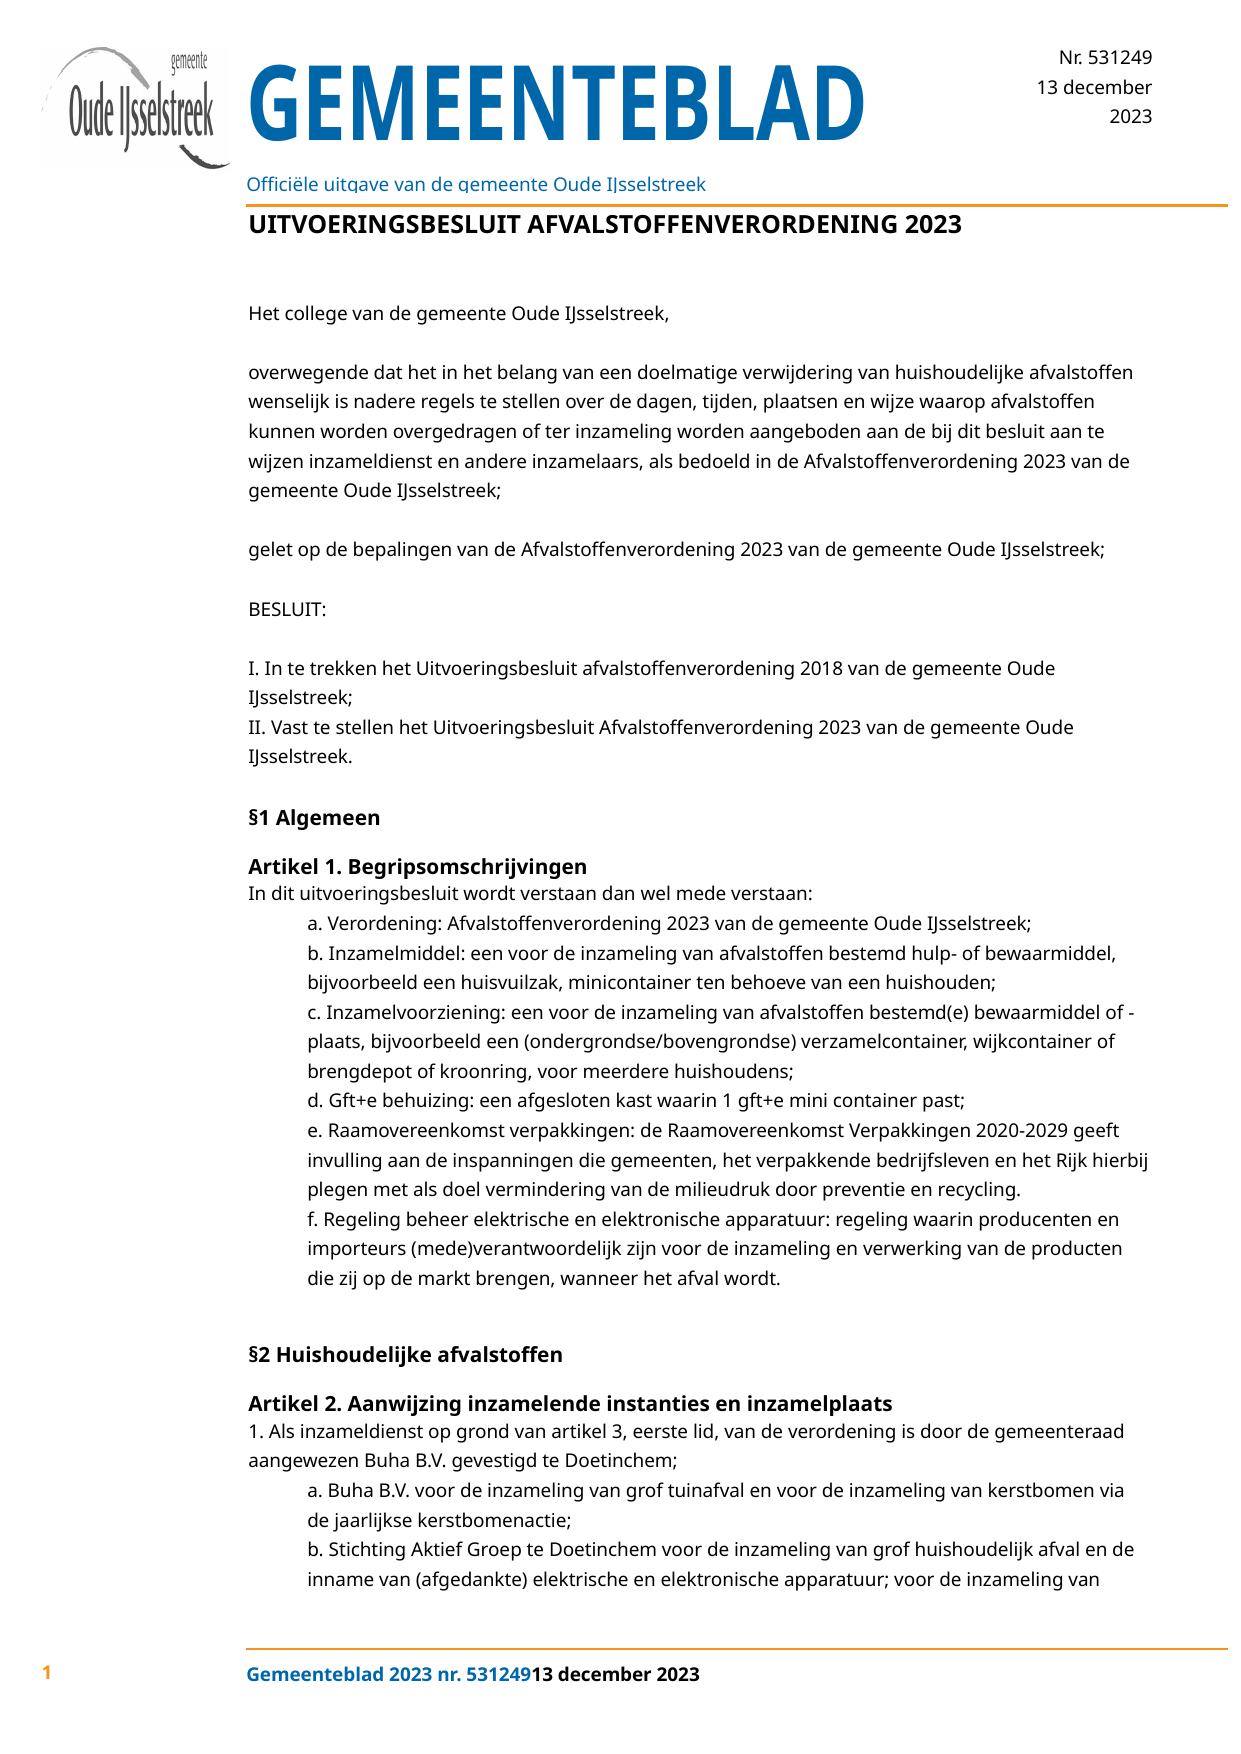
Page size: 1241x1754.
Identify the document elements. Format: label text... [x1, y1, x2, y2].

text Het college van de gemeente Oude IJsselstreek, [248, 300, 1152, 326]
text II. Vast te stellen het Uitvoeringsbesluit Afvalstoffenverordening 2023 van de gemeente Oude IJsselstreek. [248, 714, 1152, 769]
list a. Buha B.V. voor de inzameling van grof tuinafval en voor de inzameling van kerstbomen via de jaarlijkse kerstbomenactie; [248, 1477, 1152, 1532]
list f. Regeling beheer elektrische en elektronische apparatuur: regeling waarin producenten en importeurs (mede)verantwoordelijk zijn voor de inzameling en verwerking van de producten die zij op de markt brengen, wanneer het afval wordt. [248, 1206, 1152, 1291]
text Artikel 2. Aanwijzing inzamelende instanties en inzamelplaats [248, 1389, 1152, 1418]
text 1. Als inzameldienst op grond van artikel 3, eerste lid, van de verordening is door de gemeenteraad aangewezen Buha B.V. gevestigd te Doetinchem; [248, 1418, 1152, 1473]
text Artikel 1. Begripsomschrijvingen [248, 852, 1152, 881]
text gelet op de bepalingen van de Afvalstoffenverordening 2023 van de gemeente Oude IJsselstreek; [248, 537, 1152, 562]
list c. Inzamelvoorziening: een voor de inzameling van afvalstoffen bestemd(e) bewaarmiddel of -plaats, bijvoorbeeld een (ondergrondse/bovengrondse) verzamelcontainer, wijkcontainer of brengdepot of kroonring, voor meerdere huishoudens; [248, 999, 1152, 1084]
text overwegende dat het in het belang van een doelmatige verwijdering van huishoudelijke afvalstoffen wenselijk is nadere regels te stellen over de dagen, tijden, plaatsen en wijze waarop afvalstoffen kunnen worden overgedragen of ter inzameling worden aangeboden aan de bij dit besluit aan te wijzen inzameldienst en andere inzamelaars, als bedoeld in de Afvalstoffenverordening 2023 van de gemeente Oude IJsselstreek; [248, 359, 1152, 503]
list e. Raamovereenkomst verpakkingen: de Raamovereenkomst Verpakkingen 2020-2029 geeft invulling aan de inspanningen die gemeenten, het verpakkende bedrijfsleven en het Rijk hierbij plegen met als doel vermindering van de milieudruk door preventie en recycling. [248, 1117, 1152, 1202]
text In dit uitvoeringsbesluit wordt verstaan dan wel mede verstaan: [248, 881, 1152, 906]
list b. Stichting Aktief Groep te Doetinchem voor de inzameling van grof huishoudelijk afval en de inname van (afgedankte) elektrische en elektronische apparatuur; voor de inzameling van [248, 1536, 1152, 1592]
text I. In te trekken het Uitvoeringsbesluit afvalstoffenverordening 2018 van de gemeente Oude IJsselstreek; [248, 655, 1152, 710]
list a. Verordening: Afvalstoffenverordening 2023 van de gemeente Oude IJsselstreek; [248, 910, 1152, 936]
text BESLUIT: [248, 596, 1152, 621]
list b. Inzamelmiddel: een voor de inzameling van afvalstoffen bestemd hulp- of bewaarmiddel, bijvoorbeeld een huisvuilzak, minicontainer ten behoeve van een huishouden; [248, 940, 1152, 995]
picture [41, 47, 231, 172]
text UITVOERINGSBESLUIT AFVALSTOFFENVERORDENING 2023 [248, 207, 1152, 241]
text §1 Algemeen [248, 803, 1152, 831]
text §2 Huishoudelijke afvalstoffen [248, 1340, 1152, 1369]
list d. Gft+e behuizing: een afgesloten kast waarin 1 gft+e mini container past; [248, 1088, 1152, 1113]
